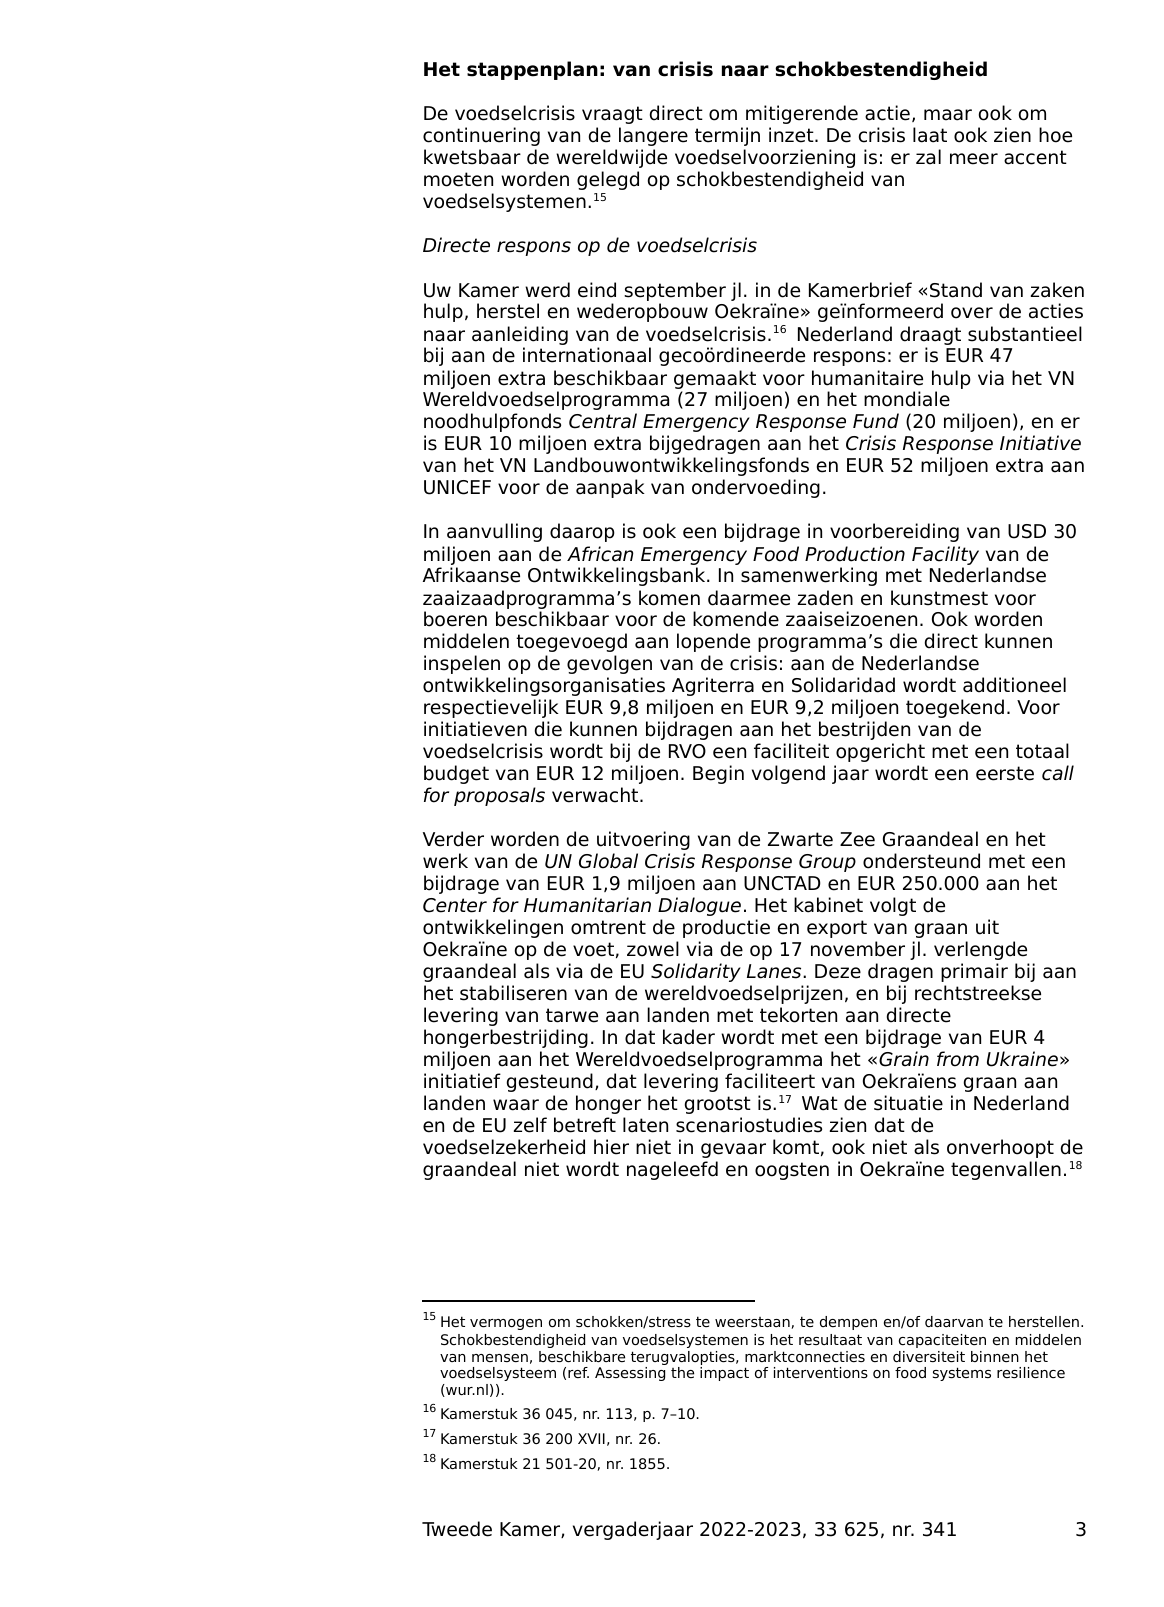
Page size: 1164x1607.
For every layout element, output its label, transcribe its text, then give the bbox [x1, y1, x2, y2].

text Kamerstuk 21 501-20, nr. 1855. [422, 1452, 1087, 1474]
text Kamerstuk 36 200 XVII, nr. 26. [422, 1427, 1087, 1449]
text Verder worden de uitvoering van de Zwarte Zee Graandeal en het werk van de UN Global Crisis Response Group ondersteund met een bijdrage van EUR 1,9 miljoen aan UNCTAD en EUR 250.000 aan het Center for Humanitarian Dialogue. Het kabinet volgt de ontwikkelingen omtrent de productie en export van graan uit Oekraïne op de voet, zowel via de op 17 november jl. verlengde graandeal als via de EU Solidarity Lanes. Deze dragen primair bij aan het stabiliseren van de wereldvoedselprijzen, en bij rechtstreekse levering van tarwe aan landen met tekorten aan directe hongerbestrijding. In dat kader wordt met een bijdrage van EUR 4 miljoen aan het Wereldvoedselprogramma het «Grain from Ukraine» initiatief gesteund, dat levering faciliteert van Oekraïens graan aan landen waar de honger het grootst is. Wat de situatie in Nederland en de EU zelf betreft laten scenariostudies zien dat de voedselzekerheid hier niet in gevaar komt, ook niet als onverhoopt de graandeal niet wordt nageleefd en oogsten in Oekraïne tegenvallen. [422, 829, 1087, 1181]
text Het vermogen om schokken/stress te weerstaan, te dempen en/of daarvan te herstellen. Schokbestendigheid van voedselsystemen is het resultaat van capaciteiten en middelen van mensen, beschikbare terugvalopties, marktconnecties en diversiteit binnen het voedselsysteem (ref. Assessing the impact of interventions on food systems resilience (wur.nl)). [422, 1310, 1087, 1399]
text Kamerstuk 36 045, nr. 113, p. 7–10. [422, 1402, 1087, 1424]
subtitle Het stappenplan: van crisis naar schokbestendigheid [422, 59, 1087, 81]
text In aanvulling daarop is ook een bijdrage in voorbereiding van USD 30 miljoen aan de African Emergency Food Production Facility van de Afrikaanse Ontwikkelingsbank. In samenwerking met Nederlandse zaaizaadprogramma’s komen daarmee zaden en kunstmest voor boeren beschikbaar voor de komende zaaiseizoenen. Ook worden middelen toegevoegd aan lopende programma’s die direct kunnen inspelen op de gevolgen van de crisis: aan de Nederlandse ontwikkelingsorganisaties Agriterra en Solidaridad wordt additioneel respectievelijk EUR 9,8 miljoen en EUR 9,2 miljoen toegekend. Voor initiatieven die kunnen bijdragen aan het bestrijden van de voedselcrisis wordt bij de RVO een faciliteit opgericht met een totaal budget van EUR 12 miljoen. Begin volgend jaar wordt een eerste call for proposals verwacht. [422, 521, 1087, 807]
subtitle Directe respons op de voedselcrisis [422, 235, 1087, 257]
text Uw Kamer werd eind september jl. in de Kamerbrief «Stand van zaken hulp, herstel en wederopbouw Oekraïne» geïnformeerd over de acties naar aanleiding van de voedselcrisis. Nederland draagt substantieel bij aan de internationaal gecoördineerde respons: er is EUR 47 miljoen extra beschikbaar gemaakt voor humanitaire hulp via het VN Wereldvoedselprogramma (27 miljoen) en het mondiale noodhulpfonds Central Emergency Response Fund (20 miljoen), en er is EUR 10 miljoen extra bijgedragen aan het Crisis Response Initiative van het VN Landbouwontwikkelingsfonds en EUR 52 miljoen extra aan UNICEF voor de aanpak van ondervoeding. [422, 279, 1087, 499]
text De voedselcrisis vraagt direct om mitigerende actie, maar ook om continuering van de langere termijn inzet. De crisis laat ook zien hoe kwetsbaar de wereldwijde voedselvoorziening is: er zal meer accent moeten worden gelegd op schokbestendigheid van voedselsystemen. [422, 103, 1087, 213]
